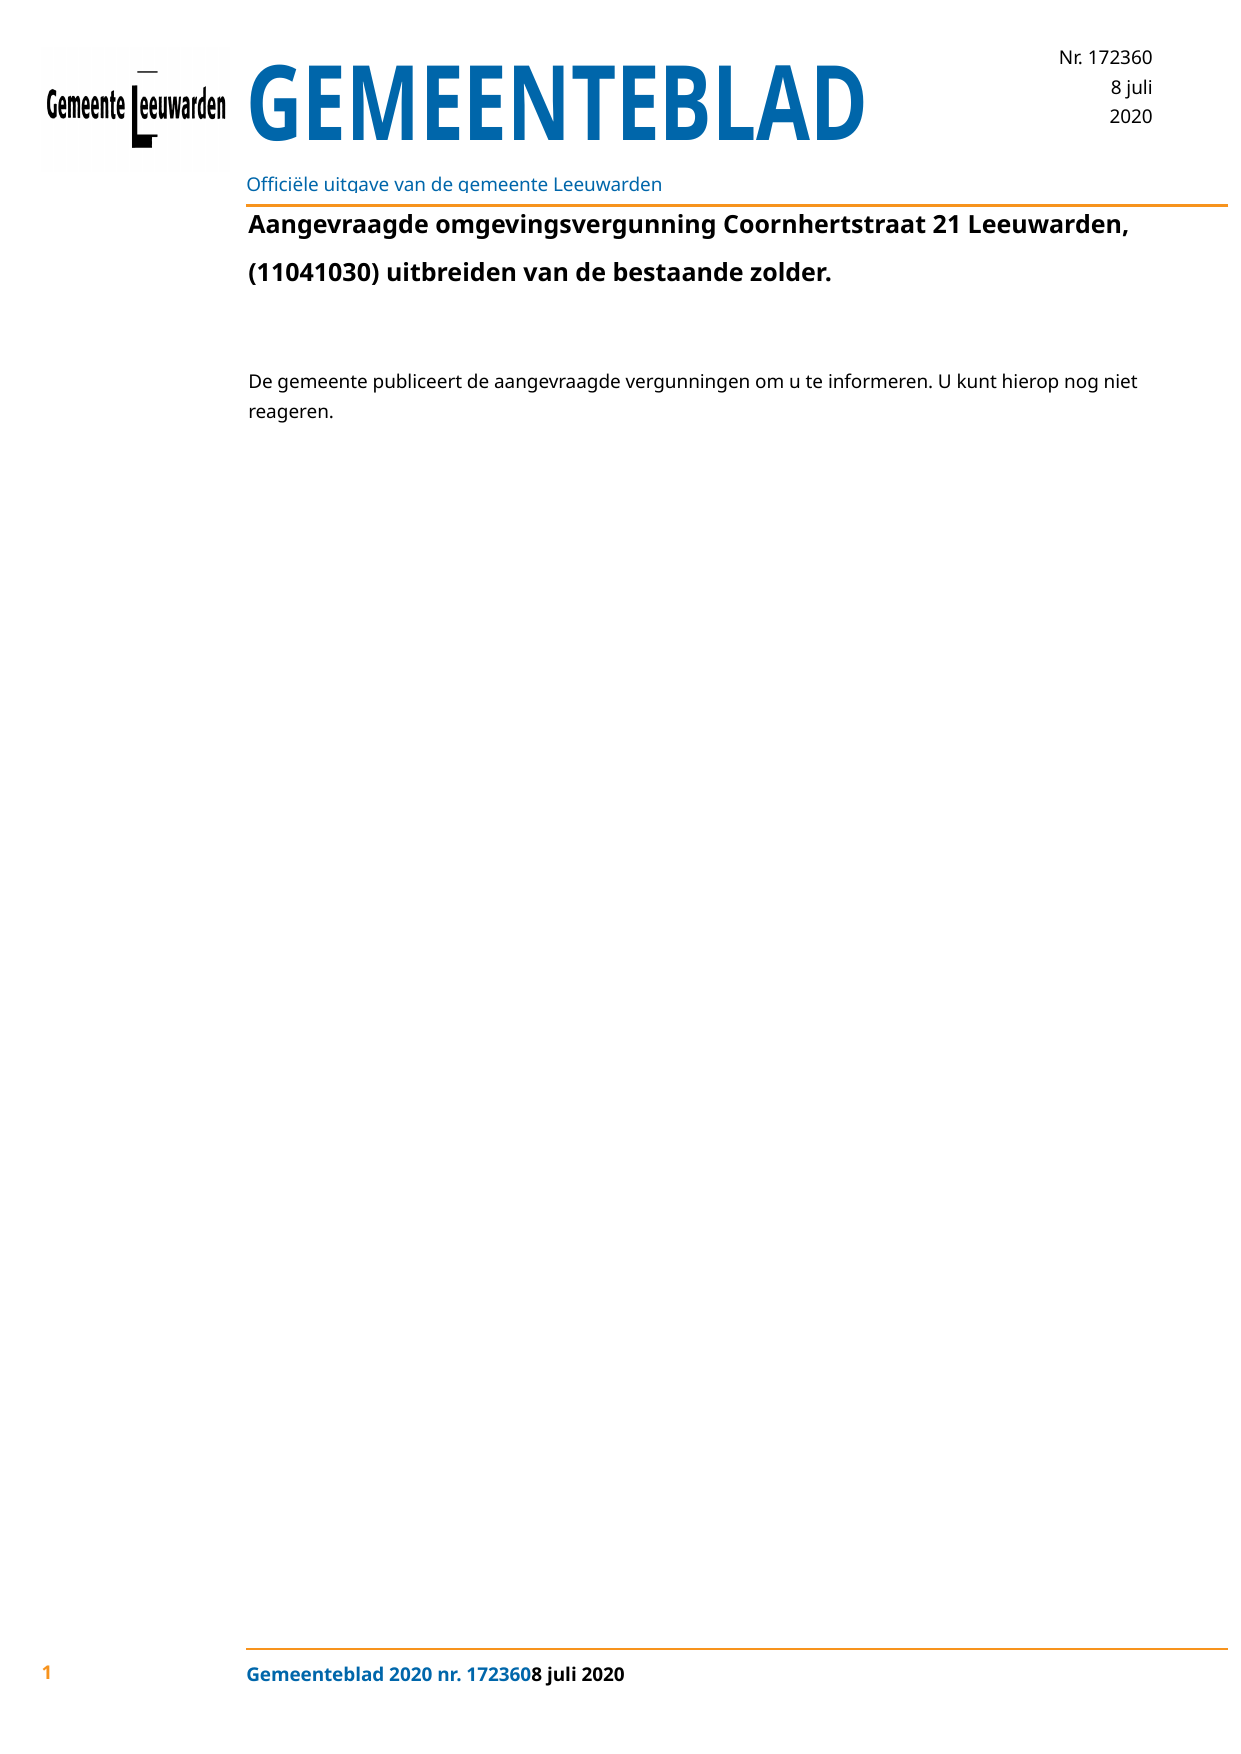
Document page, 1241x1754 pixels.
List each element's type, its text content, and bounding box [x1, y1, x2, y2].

text De gemeente publiceert de aangevraagde vergunningen om u te informeren. U kunt hierop nog niet reageren. [248, 368, 1152, 424]
text Aangevraagde omgevingsvergunning Coornhertstraat 21 Leeuwarden, (11041030) uitbreiden van de bestaande zolder. [248, 207, 1152, 288]
picture [41, 47, 231, 172]
